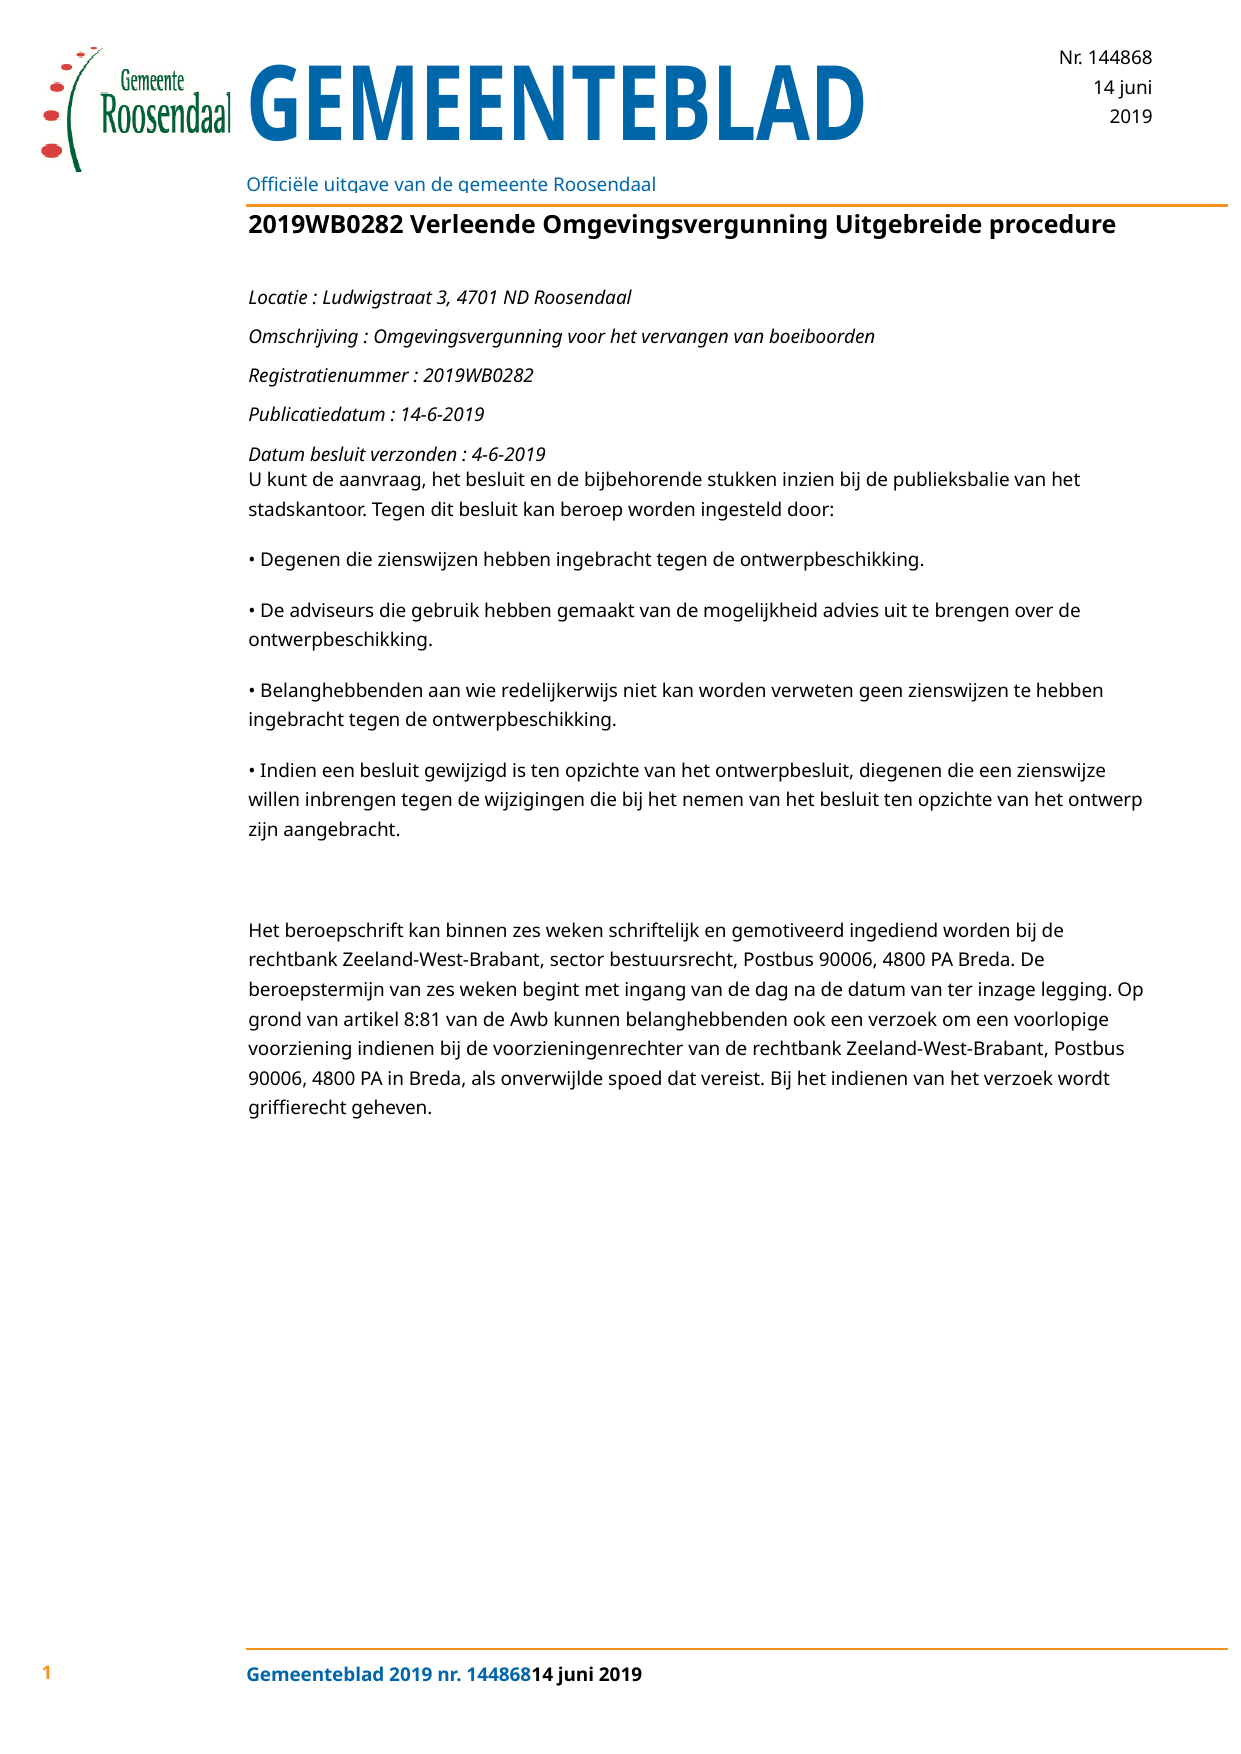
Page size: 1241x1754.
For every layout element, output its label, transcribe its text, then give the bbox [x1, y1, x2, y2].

text • De adviseurs die gebruik hebben gemaakt van de mogelijkheid advies uit te brengen over de ontwerpbeschikking. [248, 597, 1152, 652]
text U kunt de aanvraag, het besluit en de bijbehorende stukken inzien bij de publieksbalie van het stadskantoor. Tegen dit besluit kan beroep worden ingesteld door: [248, 467, 1152, 522]
text Registratienummer : 2019WB0282 [248, 362, 1152, 388]
text 2019WB0282 Verleende Omgevingsvergunning Uitgebreide procedure [248, 207, 1152, 241]
picture [41, 47, 231, 172]
text Publicatiedatum : 14-6-2019 [248, 402, 1152, 427]
text Locatie : Ludwigstraat 3, 4701 ND Roosendaal [248, 284, 1152, 309]
text • Degenen die zienswijzen hebben ingebracht tegen de ontwerpbeschikking. [248, 547, 1152, 572]
text Datum besluit verzonden : 4-6-2019 [248, 441, 1152, 467]
text Omschrijving : Omgevingsvergunning voor het vervangen van boeiboorden [248, 323, 1152, 349]
text Het beroepschrift kan binnen zes weken schriftelijk en gemotiveerd ingediend worden bij de rechtbank Zeeland-West-Brabant, sector bestuursrecht, Postbus 90006, 4800 PA Breda. De beroepstermijn van zes weken begint met ingang van de dag na de datum van ter inzage legging. Op grond van artikel 8:81 van de Awb kunnen belanghebbenden ook een verzoek om een voorlopige voorziening indienen bij de voorzieningenrechter van de rechtbank Zeeland-West-Brabant, Postbus 90006, 4800 PA in Breda, als onverwijlde spoed dat vereist. Bij het indienen van het verzoek wordt griffierecht geheven. [248, 917, 1152, 1120]
text • Indien een besluit gewijzigd is ten opzichte van het ontwerpbesluit, diegenen die een zienswijze willen inbrengen tegen de wijzigingen die bij het nemen van het besluit ten opzichte van het ontwerp zijn aangebracht. [248, 757, 1152, 842]
text • Belanghebbenden aan wie redelijkerwijs niet kan worden verweten geen zienswijzen te hebben ingebracht tegen de ontwerpbeschikking. [248, 677, 1152, 732]
